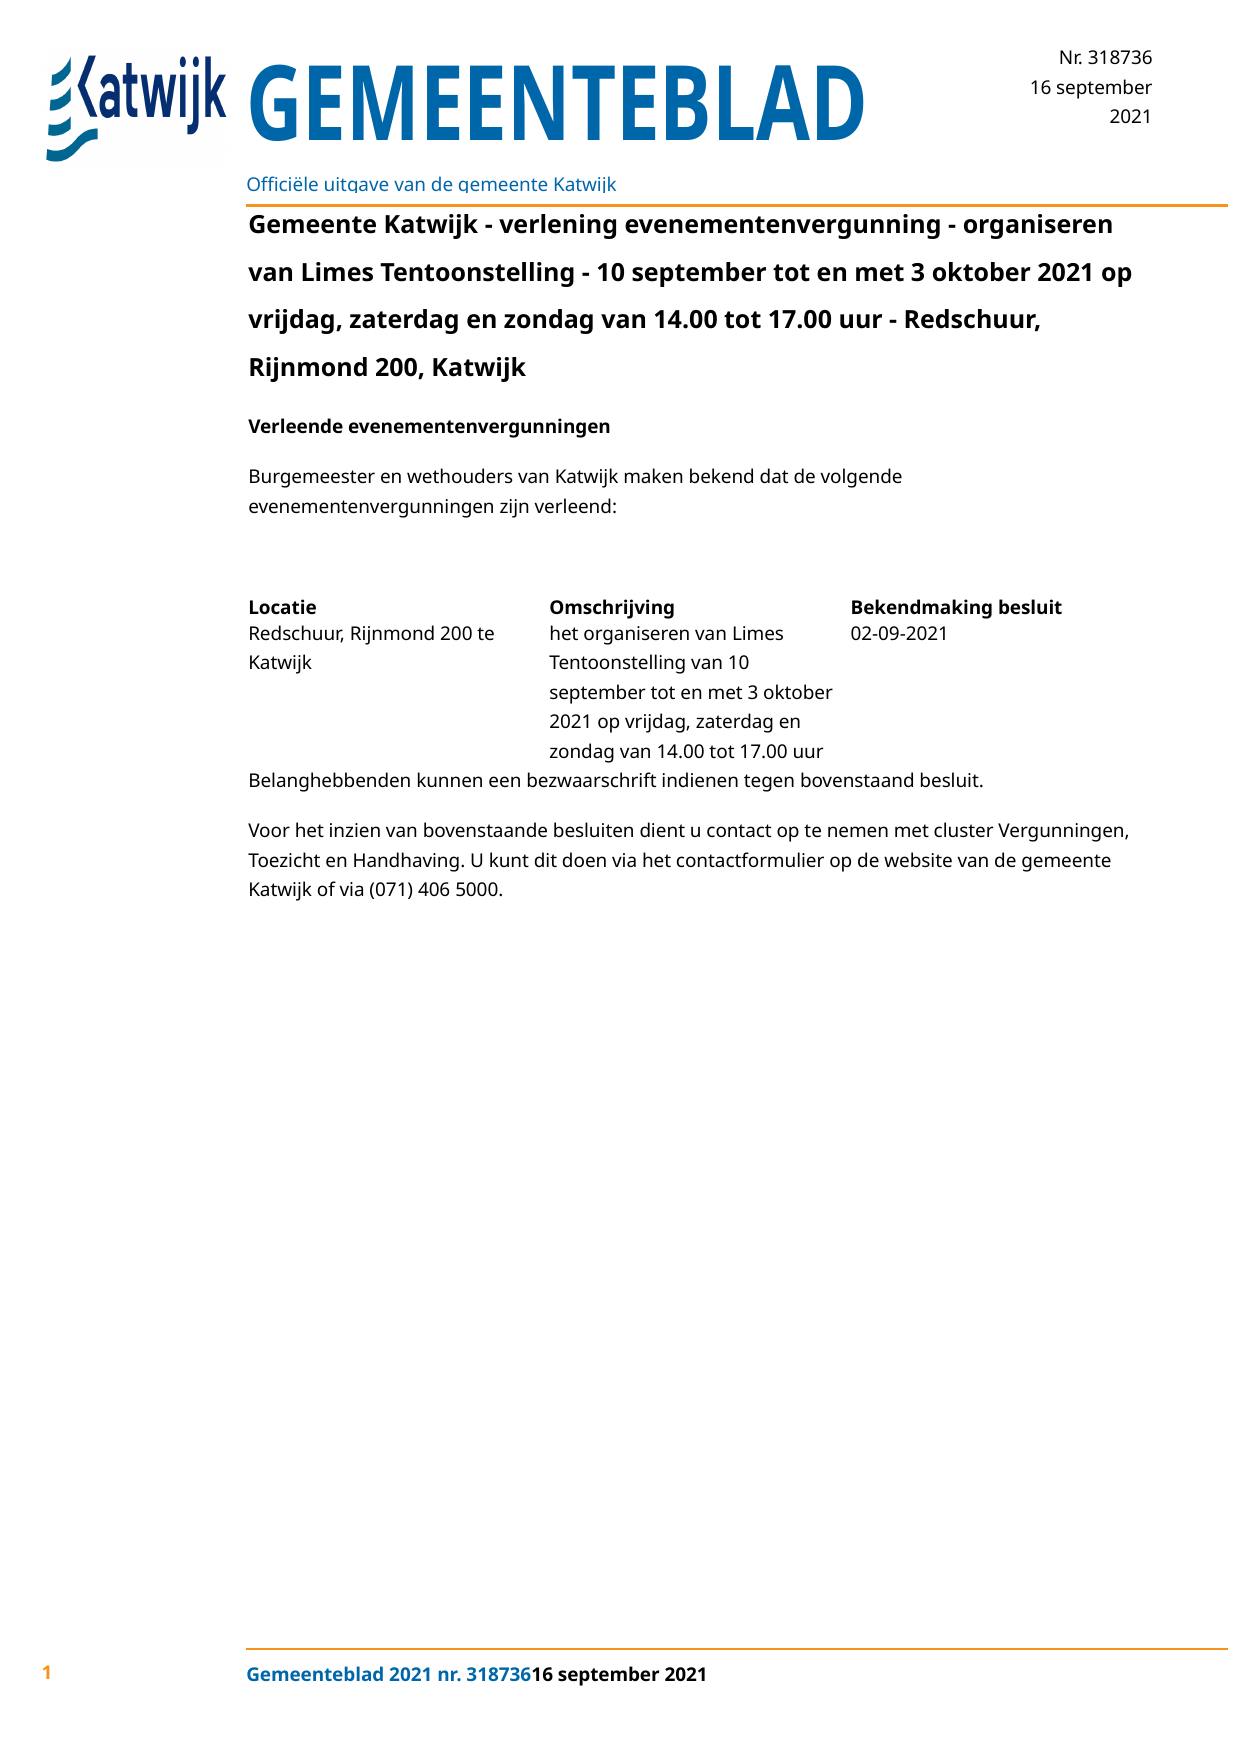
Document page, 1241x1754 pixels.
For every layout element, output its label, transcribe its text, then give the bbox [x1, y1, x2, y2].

table_header Locatie [248, 594, 549, 620]
table_cell 02-09-2021 [850, 620, 1152, 764]
text Belanghebbenden kunnen een bezwaarschrift indienen tegen bovenstaand besluit. [248, 767, 1152, 793]
text Verleende evenementenvergunningen [248, 413, 1152, 439]
text Burgemeester en wethouders van Katwijk maken bekend dat de volgende evenementenvergunningen zijn verleend: [248, 463, 1152, 519]
table_header Bekendmaking besluit [850, 594, 1152, 620]
text Voor het inzien van bovenstaande besluiten dient u contact op te nemen met cluster Vergunningen, Toezicht en Handhaving. U kunt dit doen via het contactformulier op de website van de gemeente Katwijk of via (071) 406 5000. [248, 817, 1152, 902]
table_header Omschrijving [549, 594, 850, 620]
text Gemeente Katwijk - verlening evenementenvergunning - organiseren van Limes Tentoonstelling - 10 september tot en met 3 oktober 2021 op vrijdag, zaterdag en zondag van 14.00 tot 17.00 uur - Redschuur, Rijnmond 200, Katwijk [248, 207, 1152, 384]
table_cell het organiseren van Limes Tentoonstelling van 10 september tot en met 3 oktober 2021 op vrijdag, zaterdag en zondag van 14.00 tot 17.00 uur [549, 620, 850, 764]
picture [41, 47, 231, 172]
table_cell Redschuur, Rijnmond 200 te Katwijk [248, 620, 549, 764]
